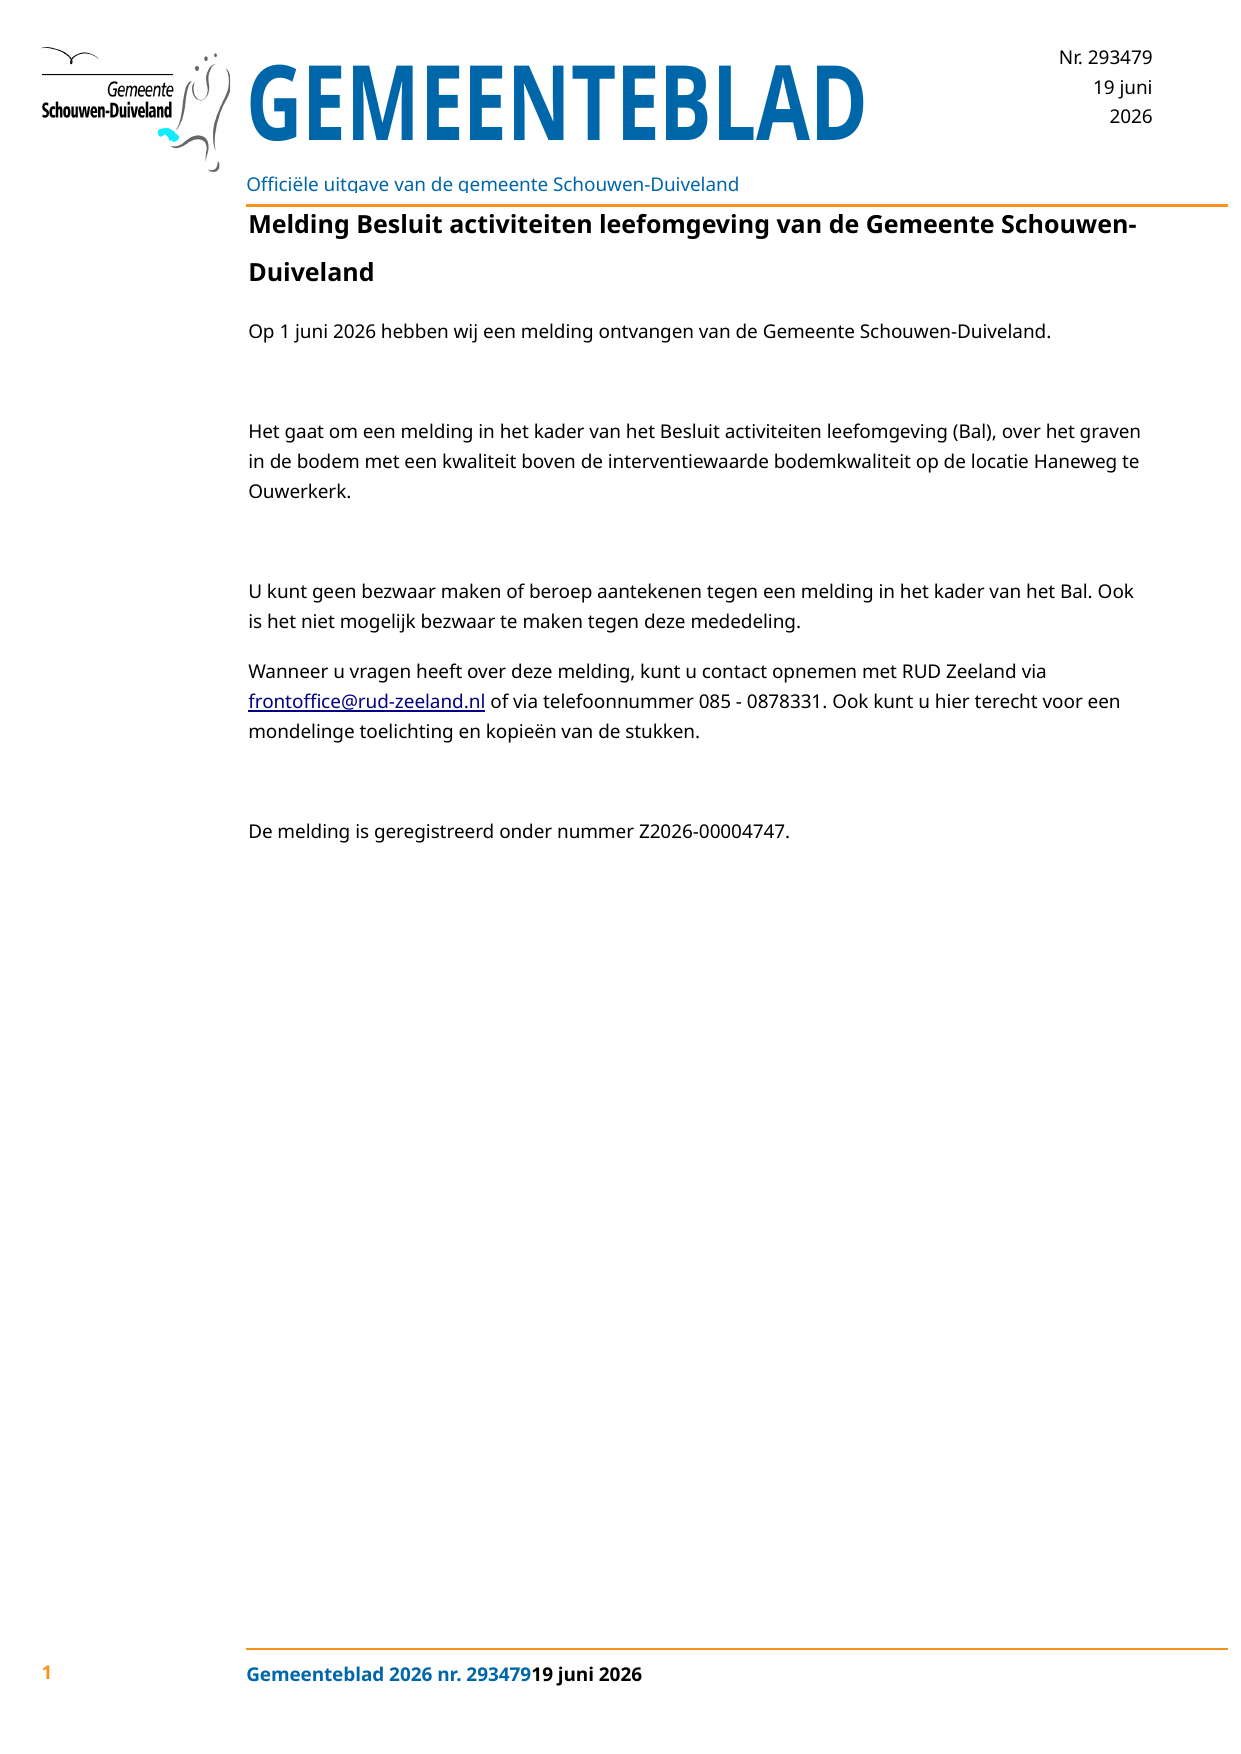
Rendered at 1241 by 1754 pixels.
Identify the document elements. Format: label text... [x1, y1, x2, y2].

text Wanneer u vragen heeft over deze melding, kunt u contact opnemen met RUD Zeeland via frontoffice@rud-zeeland.nl of via telefoonnummer 085 - 0878331. Ook kunt u hier terecht voor een mondelinge toelichting en kopieën van de stukken. [248, 659, 1152, 744]
picture [41, 47, 231, 172]
text Op 1 juni 2026 hebben wij een melding ontvangen van de Gemeente Schouwen-Duiveland. [248, 318, 1152, 344]
text Het gaat om een melding in het kader van het Besluit activiteiten leefomgeving (Bal), over het graven in de bodem met een kwaliteit boven de interventiewaarde bodemkwaliteit op de locatie Haneweg te Ouwerkerk. [248, 419, 1152, 504]
text U kunt geen bezwaar maken of beroep aantekenen tegen een melding in het kader van het Bal. Ook is het niet mogelijk bezwaar te maken tegen deze mededeling. [248, 579, 1152, 634]
text Melding Besluit activiteiten leefomgeving van de Gemeente Schouwen-Duiveland [248, 207, 1152, 288]
text De melding is geregistreerd onder nummer Z2026-00004747. [248, 819, 1152, 844]
